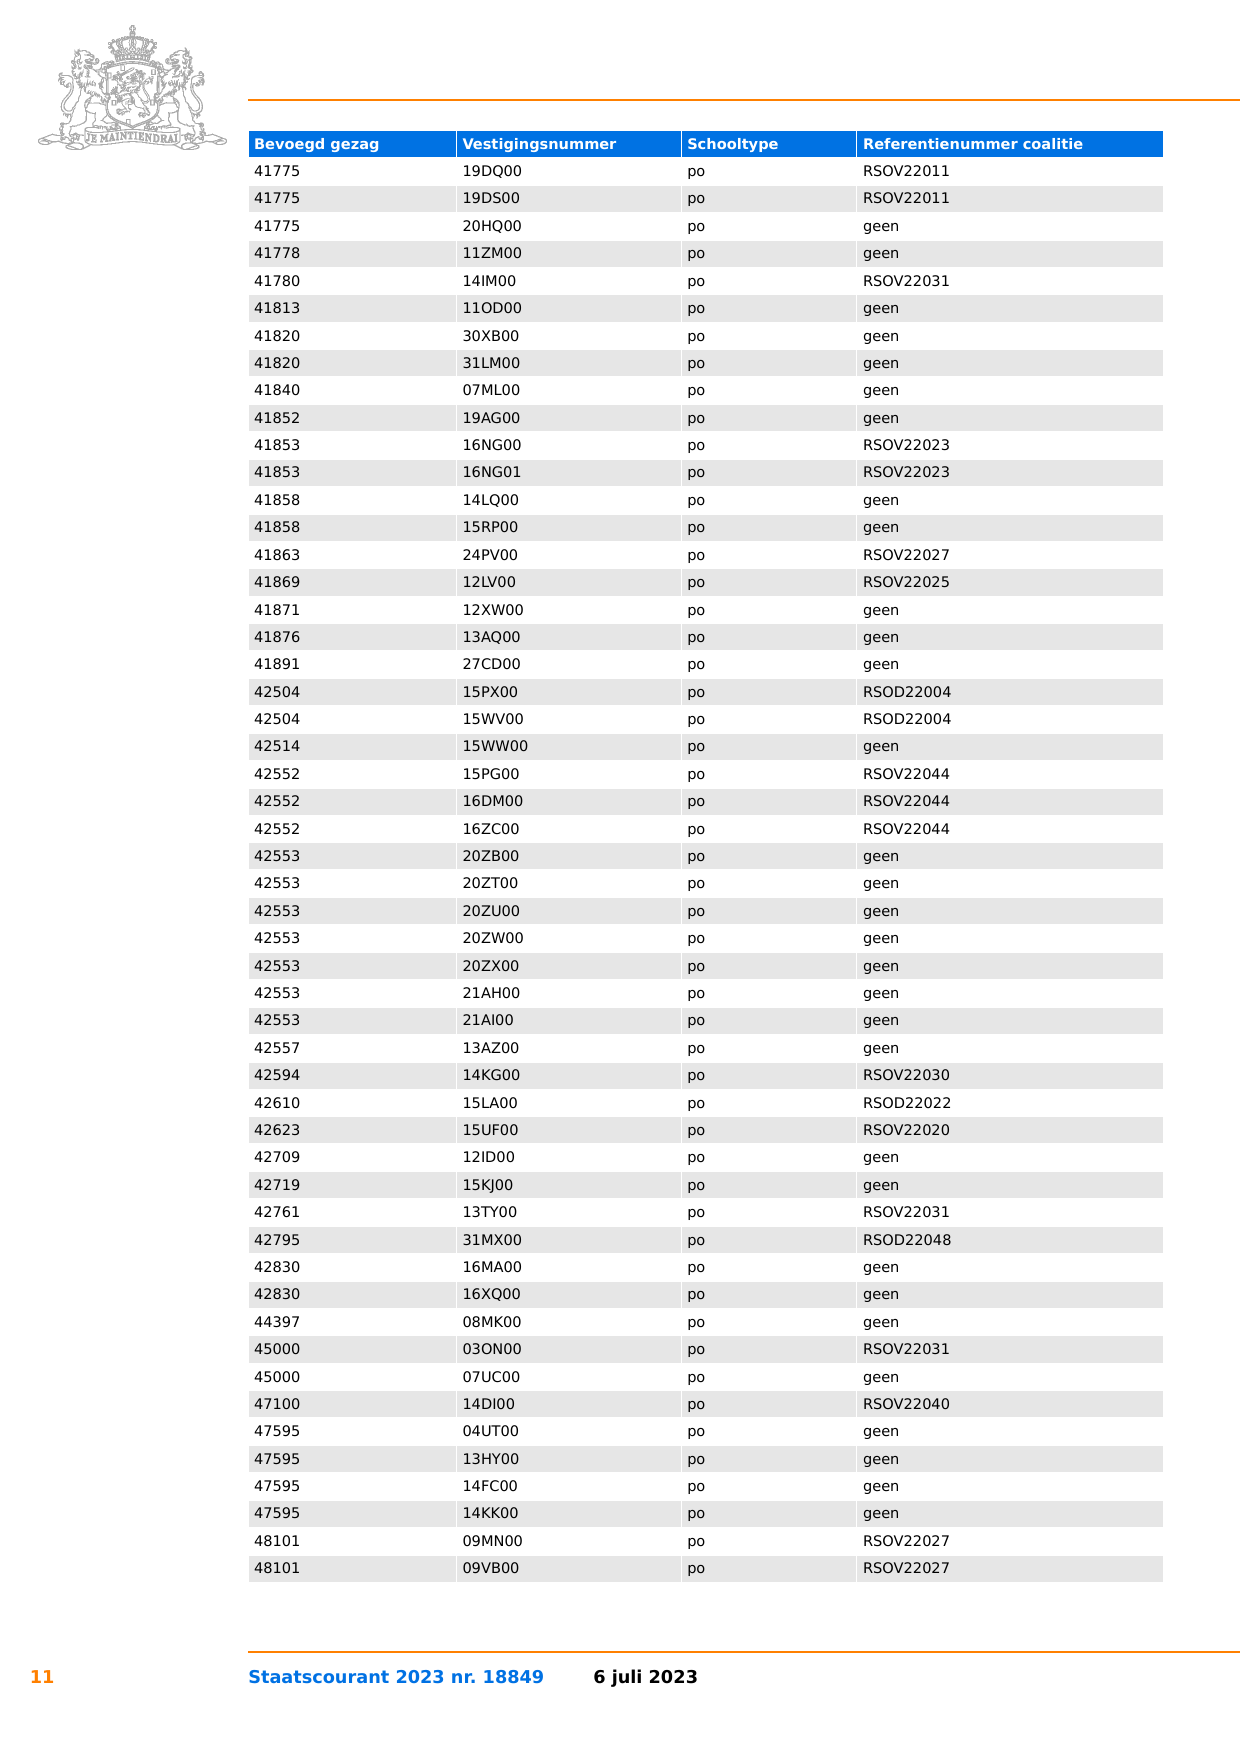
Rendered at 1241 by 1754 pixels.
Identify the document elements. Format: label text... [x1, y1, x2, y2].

table_cell 41775 [249, 158, 456, 185]
table_cell 44397 [249, 1309, 456, 1335]
table_cell geen [857, 1035, 1163, 1061]
table_cell po [682, 1419, 856, 1445]
table_cell 41820 [249, 323, 456, 349]
table_cell po [682, 843, 856, 869]
table_cell po [682, 1309, 856, 1335]
table_cell po [682, 624, 856, 650]
table_cell 14DI00 [457, 1391, 681, 1417]
table_cell 08MK00 [457, 1309, 681, 1335]
table_cell po [682, 871, 856, 897]
table_cell po [682, 241, 856, 267]
table_cell 42553 [249, 871, 456, 897]
table_cell 14KK00 [457, 1501, 681, 1527]
table_cell po [682, 1501, 856, 1527]
table_cell geen [857, 350, 1163, 376]
table_cell geen [857, 1172, 1163, 1198]
table_cell 07ML00 [457, 378, 681, 404]
table_cell 15WV00 [457, 706, 681, 733]
table_cell RSOV22011 [857, 186, 1163, 212]
table_cell 16NG00 [457, 432, 681, 459]
table_cell RSOV22023 [857, 432, 1163, 459]
table_cell RSOV22011 [857, 158, 1163, 185]
table_cell 42514 [249, 734, 456, 760]
table_cell 42761 [249, 1199, 456, 1226]
table_cell po [682, 953, 856, 979]
table_cell 30XB00 [457, 323, 681, 349]
table_cell po [682, 1336, 856, 1363]
table_cell RSOV22027 [857, 1556, 1163, 1582]
table_cell 42552 [249, 816, 456, 842]
table_cell geen [857, 1282, 1163, 1308]
table_cell 15PX00 [457, 679, 681, 705]
table_cell po [682, 679, 856, 705]
table_cell po [682, 597, 856, 623]
table_cell RSOV22040 [857, 1391, 1163, 1417]
table_cell 41858 [249, 515, 456, 541]
table_cell 12ID00 [457, 1145, 681, 1171]
table_cell 42610 [249, 1090, 456, 1116]
table_cell po [682, 515, 856, 541]
table_cell 41853 [249, 460, 456, 486]
table_cell 19DS00 [457, 186, 681, 212]
table_header Vestigingsnummer [457, 131, 681, 157]
table_cell 45000 [249, 1336, 456, 1363]
table_cell geen [857, 515, 1163, 541]
table_cell 47595 [249, 1473, 456, 1500]
table_cell 20ZW00 [457, 925, 681, 952]
table_cell RSOV22027 [857, 542, 1163, 568]
table_cell 41876 [249, 624, 456, 650]
table_cell 15UF00 [457, 1117, 681, 1143]
table_cell po [682, 925, 856, 952]
table_cell po [682, 460, 856, 486]
table_cell 15LA00 [457, 1090, 681, 1116]
table_cell RSOD22048 [857, 1227, 1163, 1253]
table_cell 42795 [249, 1227, 456, 1253]
table_cell po [682, 1528, 856, 1554]
table_cell 42553 [249, 1008, 456, 1034]
table_cell 45000 [249, 1364, 456, 1390]
table_cell 42552 [249, 761, 456, 787]
table_cell geen [857, 925, 1163, 952]
table_cell 14FC00 [457, 1473, 681, 1500]
table_cell geen [857, 1008, 1163, 1034]
table_cell 27CD00 [457, 651, 681, 678]
table_cell 47595 [249, 1446, 456, 1472]
picture [38, 25, 227, 150]
table_cell 47595 [249, 1501, 456, 1527]
table_cell 15PG00 [457, 761, 681, 787]
table_cell 16MA00 [457, 1254, 681, 1281]
table_cell geen [857, 405, 1163, 431]
table_cell 42552 [249, 789, 456, 815]
table_cell 11OD00 [457, 295, 681, 322]
table_cell 31LM00 [457, 350, 681, 376]
table_cell 41840 [249, 378, 456, 404]
table_cell 42623 [249, 1117, 456, 1143]
table_cell 15WW00 [457, 734, 681, 760]
table_cell 07UC00 [457, 1364, 681, 1390]
table_cell po [682, 651, 856, 678]
table_cell 20HQ00 [457, 213, 681, 239]
table_cell 12XW00 [457, 597, 681, 623]
table_cell 41869 [249, 569, 456, 596]
table_cell po [682, 1473, 856, 1500]
table_cell 41871 [249, 597, 456, 623]
table_cell 42553 [249, 898, 456, 924]
table_cell geen [857, 597, 1163, 623]
table_cell geen [857, 213, 1163, 239]
table_cell po [682, 898, 856, 924]
table_cell RSOV22044 [857, 789, 1163, 815]
table_cell RSOV22044 [857, 816, 1163, 842]
table_cell RSOV22030 [857, 1063, 1163, 1089]
table_cell 41852 [249, 405, 456, 431]
table_cell RSOV22023 [857, 460, 1163, 486]
table_cell geen [857, 1501, 1163, 1527]
table_cell geen [857, 323, 1163, 349]
table_cell geen [857, 378, 1163, 404]
table_cell geen [857, 1254, 1163, 1281]
table_cell 41858 [249, 487, 456, 513]
table_cell 20ZX00 [457, 953, 681, 979]
table_cell 42719 [249, 1172, 456, 1198]
table_cell po [682, 350, 856, 376]
table_cell geen [857, 624, 1163, 650]
table_cell 42553 [249, 980, 456, 1007]
table_cell 47595 [249, 1419, 456, 1445]
table_cell 16DM00 [457, 789, 681, 815]
table_cell 21AI00 [457, 1008, 681, 1034]
table_cell 42553 [249, 843, 456, 869]
table_cell 11ZM00 [457, 241, 681, 267]
table_cell RSOV22020 [857, 1117, 1163, 1143]
table_cell 13AZ00 [457, 1035, 681, 1061]
table_cell po [682, 1391, 856, 1417]
table_cell geen [857, 241, 1163, 267]
table_cell geen [857, 871, 1163, 897]
table_cell po [682, 1446, 856, 1472]
table_cell 41778 [249, 241, 456, 267]
table_cell 24PV00 [457, 542, 681, 568]
table_cell 41891 [249, 651, 456, 678]
table_cell 20ZU00 [457, 898, 681, 924]
table_cell 19AG00 [457, 405, 681, 431]
table_cell po [682, 542, 856, 568]
table_cell 48101 [249, 1528, 456, 1554]
table_cell 42830 [249, 1254, 456, 1281]
table_cell 48101 [249, 1556, 456, 1582]
table_header Bevoegd gezag [249, 131, 456, 157]
table_cell 16ZC00 [457, 816, 681, 842]
table_cell 20ZB00 [457, 843, 681, 869]
table_cell po [682, 487, 856, 513]
table_cell geen [857, 1473, 1163, 1500]
table_cell 42504 [249, 706, 456, 733]
table_cell 41775 [249, 186, 456, 212]
table_cell 13AQ00 [457, 624, 681, 650]
table_cell po [682, 378, 856, 404]
table_cell 41775 [249, 213, 456, 239]
table_cell 09VB00 [457, 1556, 681, 1582]
table_cell 31MX00 [457, 1227, 681, 1253]
table_cell 42830 [249, 1282, 456, 1308]
table_cell po [682, 816, 856, 842]
table_cell geen [857, 898, 1163, 924]
table_cell po [682, 1035, 856, 1061]
table_cell 15RP00 [457, 515, 681, 541]
table_cell 19DQ00 [457, 158, 681, 185]
table_cell 42709 [249, 1145, 456, 1171]
table_cell 21AH00 [457, 980, 681, 1007]
table_cell 42594 [249, 1063, 456, 1089]
table_cell po [682, 1282, 856, 1308]
table_cell geen [857, 1364, 1163, 1390]
table_cell po [682, 1556, 856, 1582]
table_cell 42553 [249, 925, 456, 952]
table_header Referentienummer coalitie [857, 131, 1163, 157]
table_cell 03ON00 [457, 1336, 681, 1363]
table_cell 41820 [249, 350, 456, 376]
table_cell po [682, 295, 856, 322]
table_cell 41780 [249, 268, 456, 294]
table_cell geen [857, 295, 1163, 322]
table_cell geen [857, 980, 1163, 1007]
table_cell geen [857, 1419, 1163, 1445]
table_cell 04UT00 [457, 1419, 681, 1445]
table_cell 42557 [249, 1035, 456, 1061]
table_cell 16XQ00 [457, 1282, 681, 1308]
table_cell RSOV22031 [857, 268, 1163, 294]
table_cell 47100 [249, 1391, 456, 1417]
table_cell RSOV22044 [857, 761, 1163, 787]
table_cell 16NG01 [457, 460, 681, 486]
table_cell RSOV22031 [857, 1336, 1163, 1363]
table_cell 15KJ00 [457, 1172, 681, 1198]
table_cell po [682, 158, 856, 185]
table_cell 41853 [249, 432, 456, 459]
table_cell geen [857, 734, 1163, 760]
table_cell po [682, 569, 856, 596]
table_cell 13TY00 [457, 1199, 681, 1226]
table_cell 14LQ00 [457, 487, 681, 513]
table_cell geen [857, 953, 1163, 979]
table_cell po [682, 1199, 856, 1226]
table_cell geen [857, 651, 1163, 678]
table_cell RSOD22004 [857, 679, 1163, 705]
table_cell po [682, 1063, 856, 1089]
table_cell 09MN00 [457, 1528, 681, 1554]
table_cell RSOD22004 [857, 706, 1163, 733]
table_cell po [682, 789, 856, 815]
table_cell 42553 [249, 953, 456, 979]
table_cell po [682, 268, 856, 294]
table_cell po [682, 1254, 856, 1281]
table_cell po [682, 1117, 856, 1143]
table_cell RSOD22022 [857, 1090, 1163, 1116]
table_cell po [682, 323, 856, 349]
table_cell 13HY00 [457, 1446, 681, 1472]
table_cell geen [857, 1446, 1163, 1472]
table_cell po [682, 1227, 856, 1253]
table_cell po [682, 405, 856, 431]
table_cell 12LV00 [457, 569, 681, 596]
table_cell po [682, 213, 856, 239]
table_cell 14KG00 [457, 1063, 681, 1089]
table_cell RSOV22027 [857, 1528, 1163, 1554]
table_cell po [682, 1364, 856, 1390]
table_cell po [682, 706, 856, 733]
table_cell po [682, 186, 856, 212]
table_cell 41863 [249, 542, 456, 568]
table_cell RSOV22031 [857, 1199, 1163, 1226]
table_cell po [682, 432, 856, 459]
table_cell po [682, 1090, 856, 1116]
table_cell po [682, 980, 856, 1007]
table_cell geen [857, 1309, 1163, 1335]
table_cell 14IM00 [457, 268, 681, 294]
table_cell 42504 [249, 679, 456, 705]
table_cell geen [857, 843, 1163, 869]
table_cell 41813 [249, 295, 456, 322]
table_cell geen [857, 487, 1163, 513]
table_cell po [682, 1172, 856, 1198]
table_cell 20ZT00 [457, 871, 681, 897]
table_cell geen [857, 1145, 1163, 1171]
table_cell po [682, 761, 856, 787]
table_cell po [682, 734, 856, 760]
table_header Schooltype [682, 131, 856, 157]
table_cell RSOV22025 [857, 569, 1163, 596]
table_cell po [682, 1145, 856, 1171]
table_cell po [682, 1008, 856, 1034]
